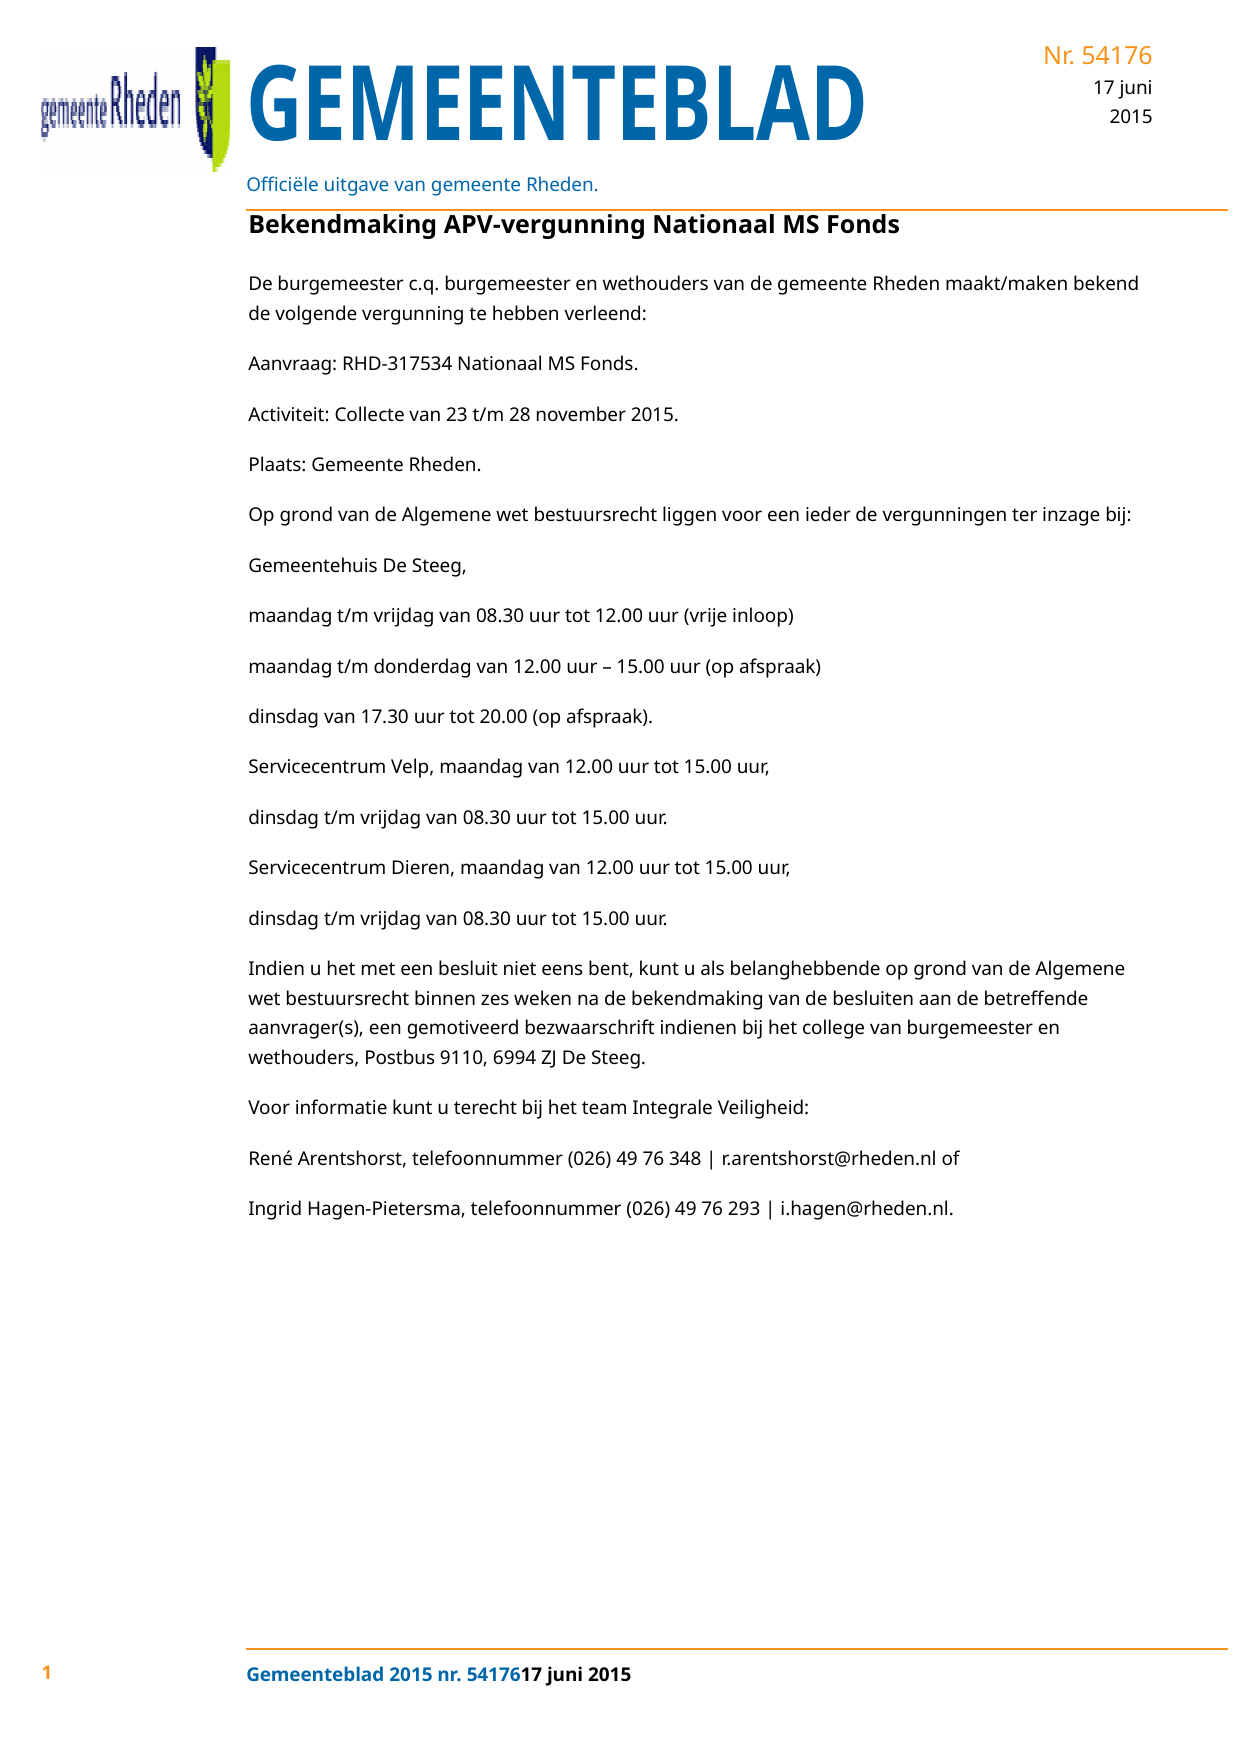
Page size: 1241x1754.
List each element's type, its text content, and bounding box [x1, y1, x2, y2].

text dinsdag van 17.30 uur tot 20.00 (op afspraak). [248, 703, 1152, 729]
text Ingrid Hagen-Pietersma, telefoonnummer (026) 49 76 293 | i.hagen@rheden.nl. [248, 1195, 1152, 1221]
text Voor informatie kunt u terecht bij het team Integrale Veiligheid: [248, 1094, 1152, 1120]
text Aanvraag: RHD-317534 Nationaal MS Fonds. [248, 350, 1152, 376]
text dinsdag t/m vrijdag van 08.30 uur tot 15.00 uur. [248, 804, 1152, 830]
text Indien u het met een besluit niet eens bent, kunt u als belanghebbende op grond van de Algemene wet bestuursrecht binnen zes weken na de bekendmaking van de besluiten aan de betreffende aanvrager(s), een gemotiveerd bezwaarschrift indienen bij het college van burgemeester en wethouders, Postbus 9110, 6994 ZJ De Steeg. [248, 955, 1152, 1070]
text Servicecentrum Velp, maandag van 12.00 uur tot 15.00 uur, [248, 754, 1152, 779]
text De burgemeester c.q. burgemeester en wethouders van de gemeente Rheden maakt/maken bekend de volgende vergunning te hebben verleend: [248, 270, 1152, 326]
text Servicecentrum Dieren, maandag van 12.00 uur tot 15.00 uur, [248, 854, 1152, 880]
text maandag t/m donderdag van 12.00 uur – 15.00 uur (op afspraak) [248, 653, 1152, 678]
text Op grond van de Algemene wet bestuursrecht liggen voor een ieder de vergunningen ter inzage bij: [248, 502, 1152, 527]
text René Arentshorst, telefoonnummer (026) 49 76 348 | r.arentshorst@rheden.nl of [248, 1145, 1152, 1171]
text Gemeentehuis De Steeg, [248, 552, 1152, 578]
text Plaats: Gemeente Rheden. [248, 451, 1152, 477]
text Activiteit: Collecte van 23 t/m 28 november 2015. [248, 401, 1152, 426]
text Bekendmaking APV-vergunning Nationaal MS Fonds [248, 211, 1152, 241]
text dinsdag t/m vrijdag van 08.30 uur tot 15.00 uur. [248, 905, 1152, 931]
picture [41, 47, 231, 172]
text maandag t/m vrijdag van 08.30 uur tot 12.00 uur (vrije inloop) [248, 602, 1152, 628]
